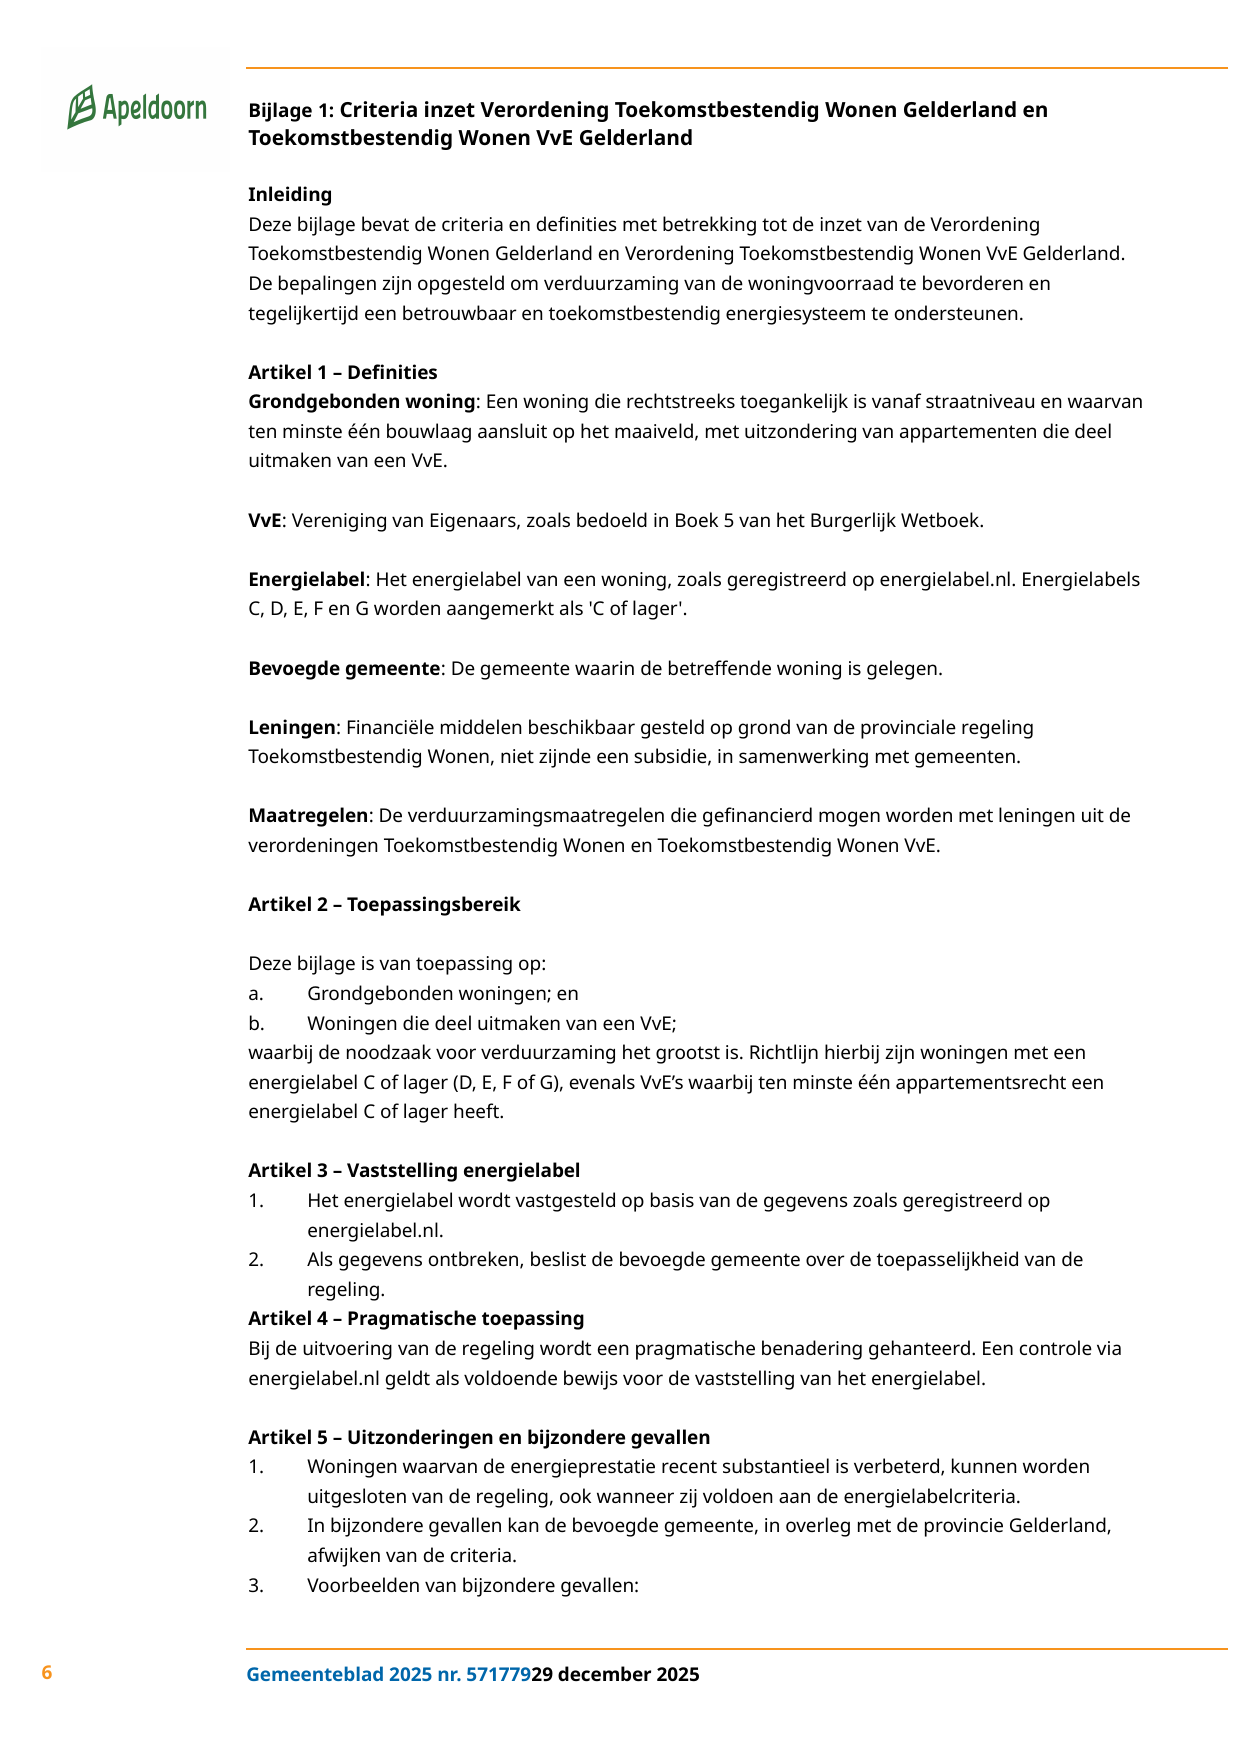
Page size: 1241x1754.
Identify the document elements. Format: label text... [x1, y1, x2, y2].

list Als gegevens ontbreken, beslist de bevoegde gemeente over de toepasselijkheid van de regeling. [248, 1246, 1152, 1302]
list Grondgebonden woningen; en [248, 980, 1152, 1006]
text Bevoegde gemeente: De gemeente waarin de betreffende woning is gelegen. [248, 655, 1152, 680]
list Voorbeelden van bijzondere gevallen: [248, 1572, 1152, 1597]
list Het energielabel wordt vastgesteld op basis van de gegevens zoals geregistreerd op energielabel.nl. [248, 1187, 1152, 1242]
text Artikel 5 – Uitzonderingen en bijzondere gevallen [248, 1424, 1152, 1449]
text Maatregelen: De verduurzamingsmaatregelen die gefinancierd mogen worden met leningen uit de verordeningen Toekomstbestendig Wonen en Toekomstbestendig Wonen VvE. [248, 803, 1152, 858]
text Toekomstbestendig Wonen Gelderland en Verordening Toekomstbestendig Wonen VvE Gelderland. De bepalingen zijn opgesteld om verduurzaming van de woningvoorraad te bevorderen en tegelijkertijd een betrouwbaar en toekomstbestendig energiesysteem te ondersteunen. [248, 241, 1152, 325]
text Leningen: Financiële middelen beschikbaar gesteld op grond van de provinciale regeling Toekomstbestendig Wonen, niet zijnde een subsidie, in samenwerking met gemeenten. [248, 714, 1152, 769]
text Bij de uitvoering van de regeling wordt een pragmatische benadering gehanteerd. Een controle via energielabel.nl geldt als voldoende bewijs voor de vaststelling van het energielabel. [248, 1335, 1152, 1390]
text waarbij de noodzaak voor verduurzaming het grootst is. Richtlijn hierbij zijn woningen met een energielabel C of lager (D, E, F of G), evenals VvE’s waarbij ten minste één appartementsrecht een energielabel C of lager heeft. [248, 1039, 1152, 1124]
list Woningen die deel uitmaken van een VvE; [248, 1010, 1152, 1035]
list In bijzondere gevallen kan de bevoegde gemeente, in overleg met de provincie Gelderland, afwijken van de criteria. [248, 1513, 1152, 1568]
text Grondgebonden woning: Een woning die rechtstreeks toegankelijk is vanaf straatniveau en waarvan ten minste één bouwlaag aansluit op het maaiveld, met uitzondering van appartementen die deel uitmaken van een VvE. [248, 388, 1152, 473]
text Artikel 2 – Toepassingsbereik [248, 891, 1152, 917]
text Artikel 4 – Pragmatische toepassing [248, 1306, 1152, 1331]
text Energielabel: Het energielabel van een woning, zoals geregistreerd op energielabel.nl. Energielabels C, D, E, F en G worden aangemerkt als 'C of lager'. [248, 566, 1152, 621]
text Deze bijlage is van toepassing op: [248, 951, 1152, 976]
text Bijlage 1: Criteria inzet Verordening Toekomstbestendig Wonen Gelderland en Toekomstbestendig Wonen VvE Gelderland [248, 95, 1152, 152]
text VvE: Vereniging van Eigenaars, zoals bedoeld in Boek 5 van het Burgerlijk Wetboek. [248, 507, 1152, 532]
text Artikel 3 – Vaststelling energielabel [248, 1158, 1152, 1183]
text Inleiding [248, 181, 1152, 207]
text Artikel 1 – Definities [248, 359, 1152, 384]
text Deze bijlage bevat de criteria en definities met betrekking tot de inzet van de Verordening [248, 211, 1152, 237]
list Woningen waarvan de energieprestatie recent substantieel is verbeterd, kunnen worden uitgesloten van de regeling, ook wanneer zij voldoen aan de energielabelcriteria. [248, 1453, 1152, 1509]
picture [41, 47, 231, 172]
